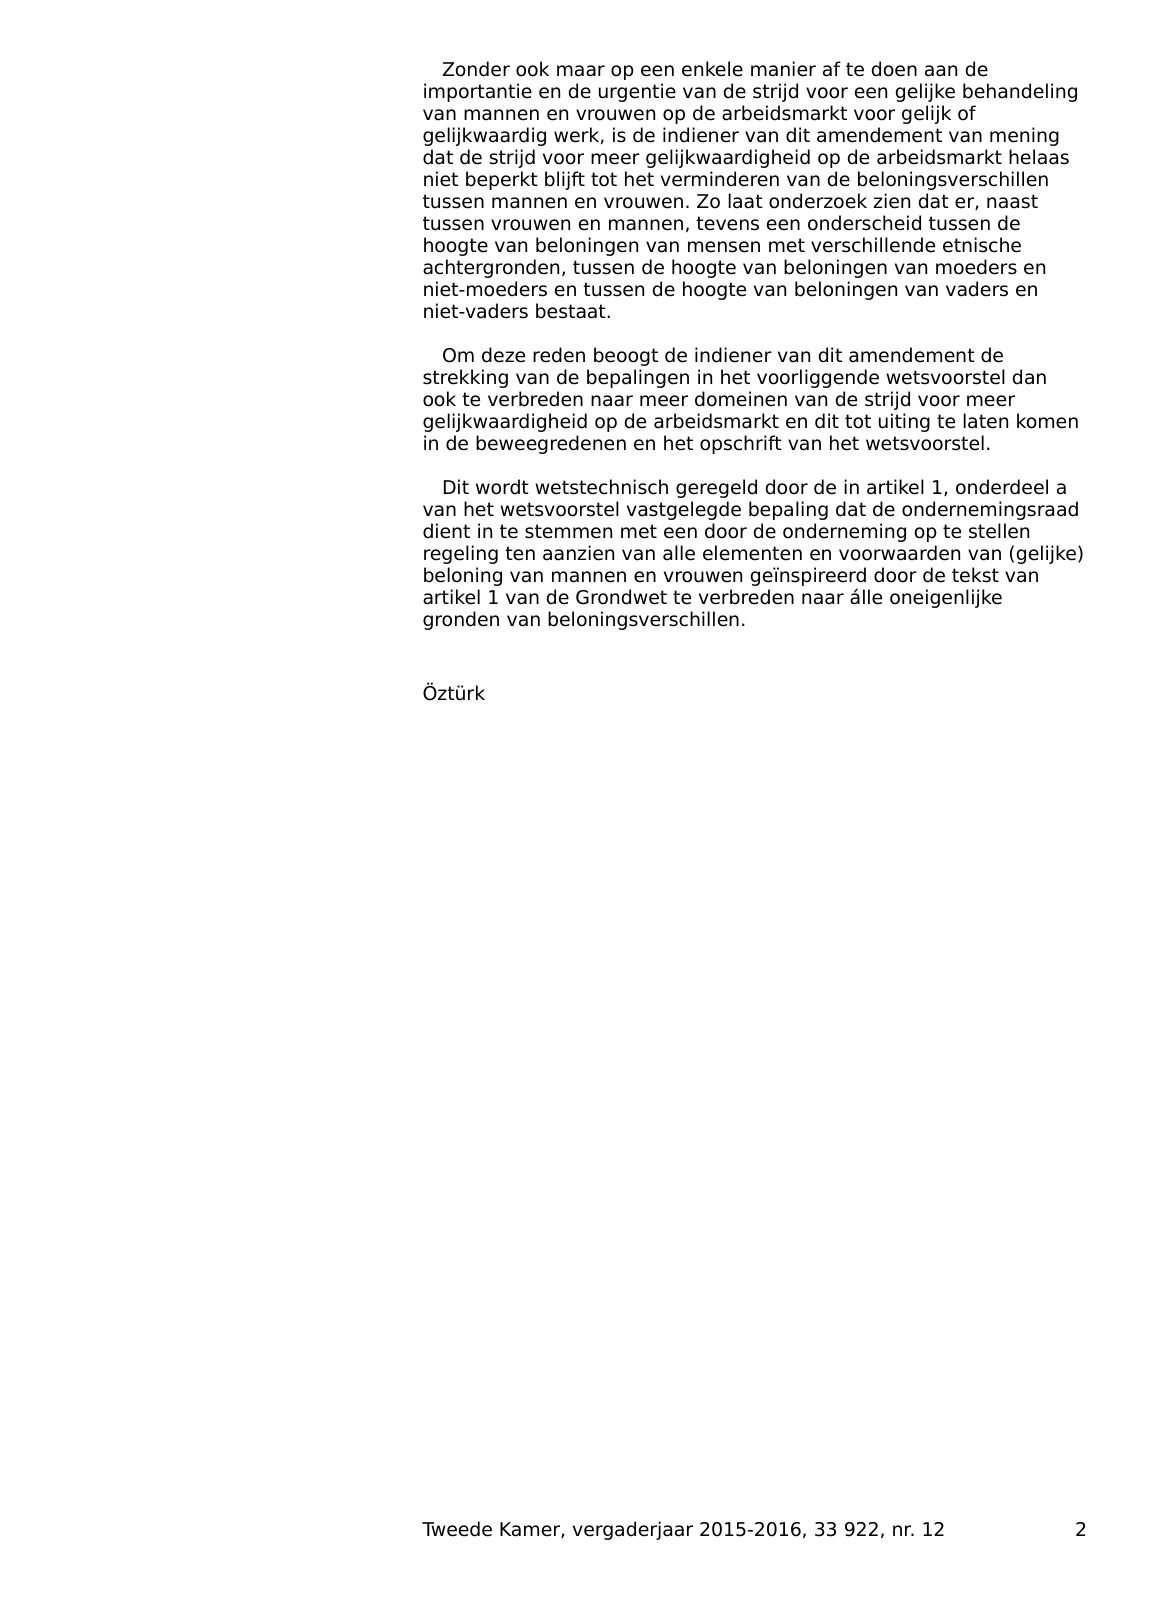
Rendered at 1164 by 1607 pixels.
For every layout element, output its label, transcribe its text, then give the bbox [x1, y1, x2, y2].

text Dit wordt wetstechnisch geregeld door de in artikel 1, onderdeel a van het wetsvoorstel vastgelegde bepaling dat de ondernemingsraad dient in te stemmen met een door de onderneming op te stellen regeling ten aanzien van alle elementen en voorwaarden van (gelijke) beloning van mannen en vrouwen geïnspireerd door de tekst van artikel 1 van de Grondwet te verbreden naar álle oneigenlijke gronden van beloningsverschillen. [422, 477, 1087, 631]
text Zonder ook maar op een enkele manier af te doen aan de importantie en de urgentie van de strijd voor een gelijke behandeling van mannen en vrouwen op de arbeidsmarkt voor gelijk of gelijkwaardig werk, is de indiener van dit amendement van mening dat de strijd voor meer gelijkwaardigheid op de arbeidsmarkt helaas niet beperkt blijft tot het verminderen van de beloningsverschillen tussen mannen en vrouwen. Zo laat onderzoek zien dat er, naast tussen vrouwen en mannen, tevens een onderscheid tussen de hoogte van beloningen van mensen met verschillende etnische achtergronden, tussen de hoogte van beloningen van moeders en niet-moeders en tussen de hoogte van beloningen van vaders en niet-vaders bestaat. [422, 59, 1087, 323]
text Öztürk [422, 661, 1087, 705]
text Om deze reden beoogt de indiener van dit amendement de strekking van de bepalingen in het voorliggende wetsvoorstel dan ook te verbreden naar meer domeinen van de strijd voor meer gelijkwaardigheid op de arbeidsmarkt en dit tot uiting te laten komen in de beweegredenen en het opschrift van het wetsvoorstel. [422, 345, 1087, 455]
